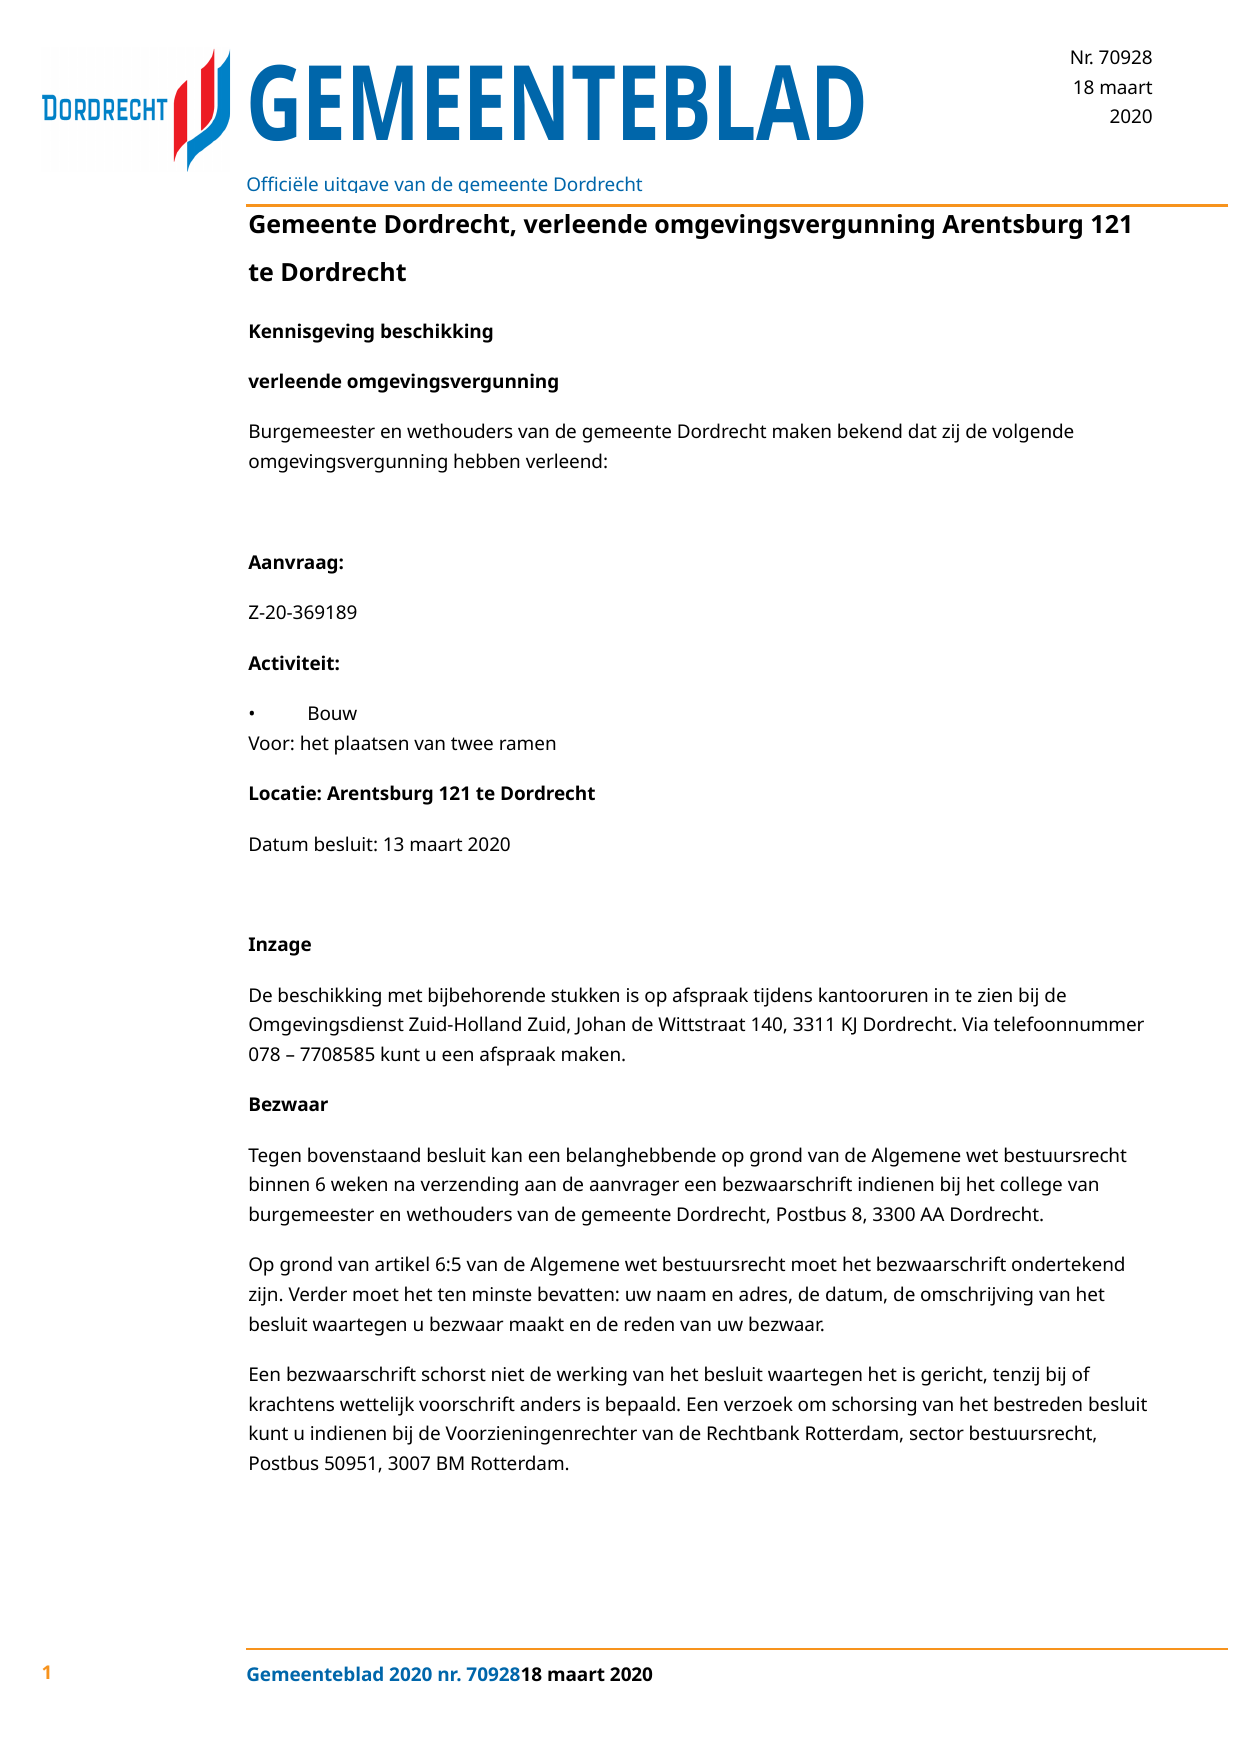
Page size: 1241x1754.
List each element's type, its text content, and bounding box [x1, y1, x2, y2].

text Datum besluit: 13 maart 2020 [248, 831, 1152, 857]
text Kennisgeving beschikking [248, 318, 1152, 344]
text Burgemeester en wethouders van de gemeente Dordrecht maken bekend dat zij de volgende omgevingsvergunning hebben verleend: [248, 419, 1152, 474]
text Gemeente Dordrecht, verleende omgevingsvergunning Arentsburg 121 te Dordrecht [248, 207, 1152, 288]
text Inzage [248, 932, 1152, 957]
text Voor: het plaatsen van twee ramen [248, 730, 1152, 756]
text Tegen bovenstaand besluit kan een belanghebbende op grond van de Algemene wet bestuursrecht binnen 6 weken na verzending aan de aanvrager een bezwaarschrift indienen bij het college van burgemeester en wethouders van de gemeente Dordrecht, Postbus 8, 3300 AA Dordrecht. [248, 1142, 1152, 1227]
text Op grond van artikel 6:5 van de Algemene wet bestuursrecht moet het bezwaarschrift ondertekend zijn. Verder moet het ten minste bevatten: uw naam en adres, de datum, de omschrijving van het besluit waartegen u bezwaar maakt en de reden van uw bezwaar. [248, 1252, 1152, 1337]
text Z-20-369189 [248, 599, 1152, 625]
text verleende omgevingsvergunning [248, 368, 1152, 394]
text Locatie: Arentsburg 121 te Dordrecht [248, 780, 1152, 806]
picture [41, 47, 231, 172]
text Activiteit: [248, 650, 1152, 676]
text Een bezwaarschrift schorst niet de werking van het besluit waartegen het is gericht, tenzij bij of krachtens wettelijk voorschrift anders is bepaald. Een verzoek om schorsing van het bestreden besluit kunt u indienen bij de Voorzieningenrechter van de Rechtbank Rotterdam, sector bestuursrecht, Postbus 50951, 3007 BM Rotterdam. [248, 1361, 1152, 1476]
text De beschikking met bijbehorende stukken is op afspraak tijdens kantooruren in te zien bij de Omgevingsdienst Zuid-Holland Zuid, Johan de Wittstraat 140, 3311 KJ Dordrecht. Via telefoonnummer 078 – 7708585 kunt u een afspraak maken. [248, 982, 1152, 1067]
text Bezwaar [248, 1092, 1152, 1117]
list Bouw [248, 700, 1152, 726]
text Aanvraag: [248, 549, 1152, 575]
